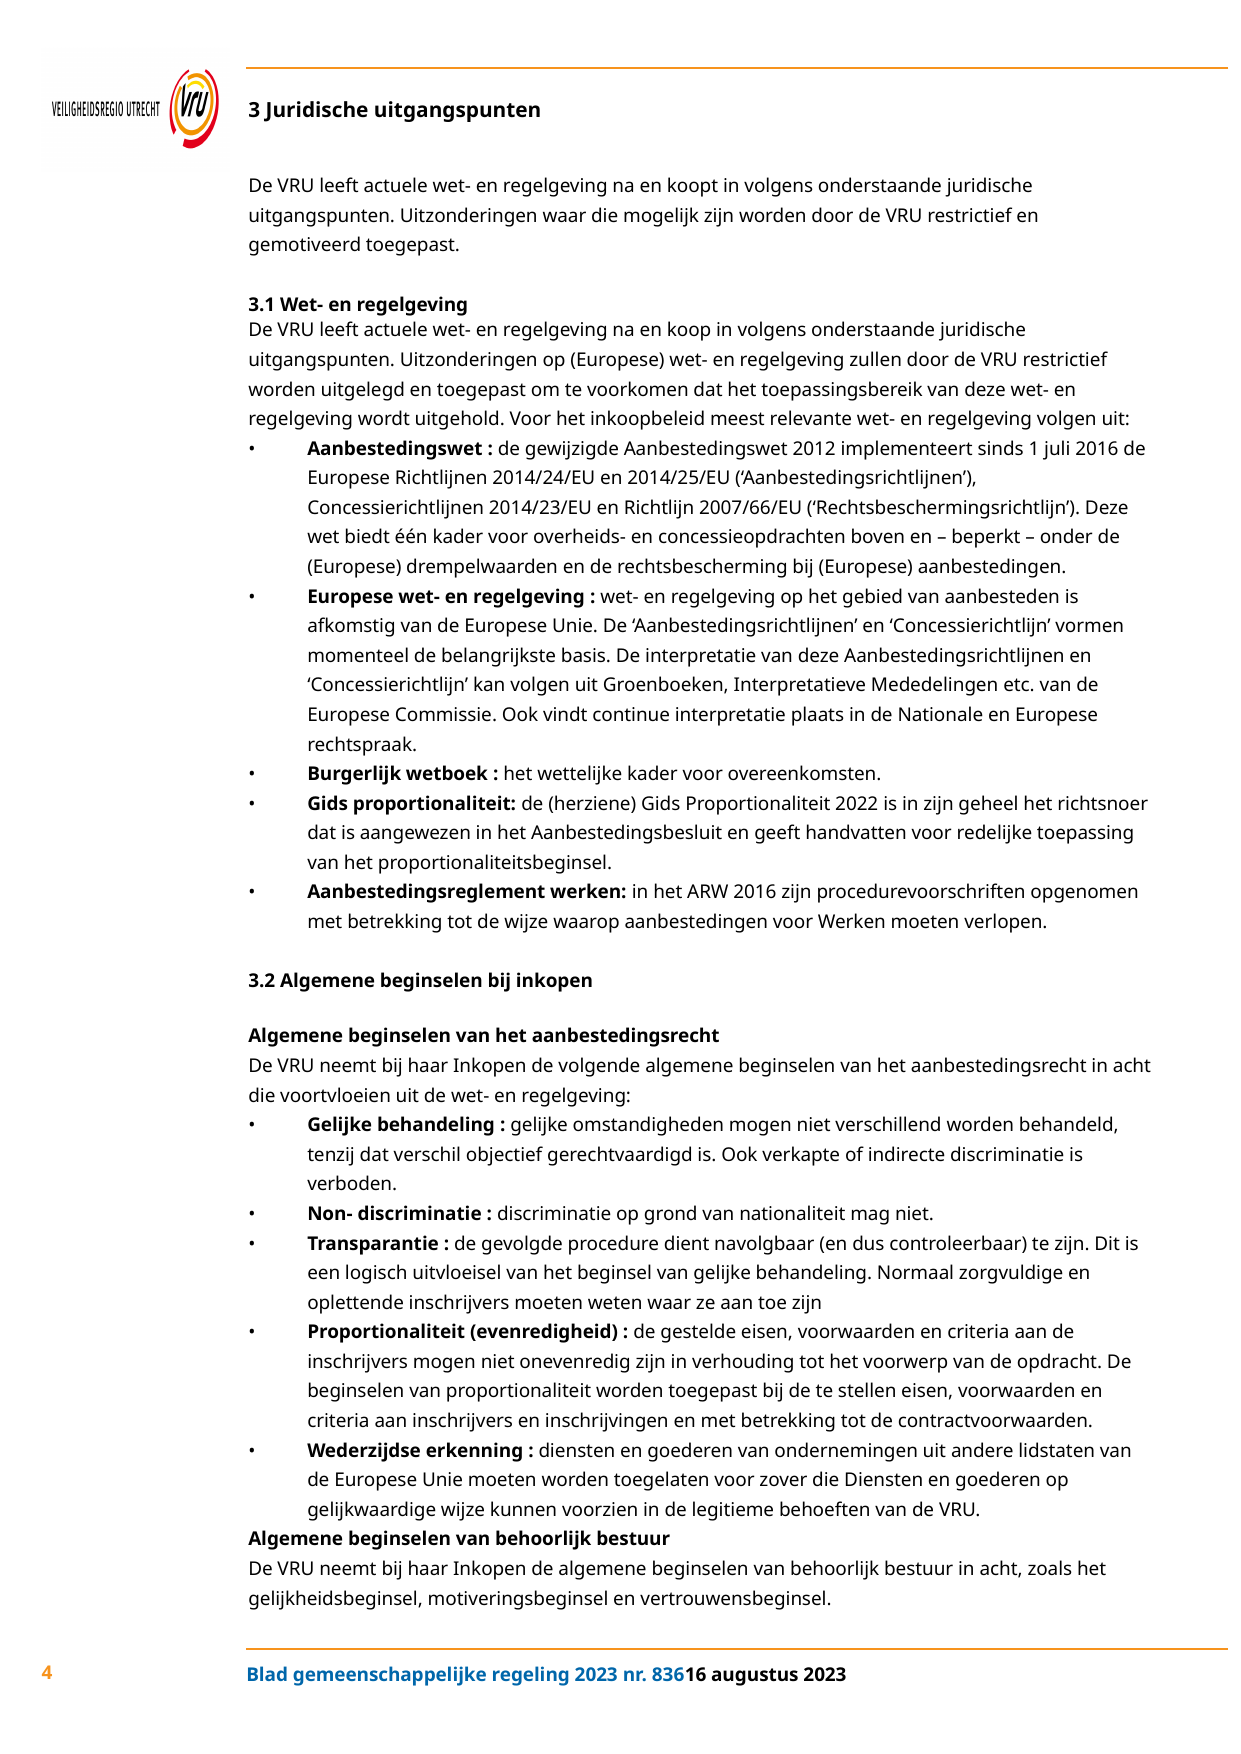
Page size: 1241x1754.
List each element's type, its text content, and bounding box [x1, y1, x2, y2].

list Non- discriminatie : discriminatie op grond van nationaliteit mag niet. [248, 1200, 1152, 1226]
list Europese wet- en regelgeving : wet- en regelgeving op het gebied van aanbesteden is afkomstig van de Europese Unie. De ‘Aanbestedingsrichtlijnen’ en ‘Concessierichtlijn’ vormen momenteel de belangrijkste basis. De interpretatie van deze Aanbestedingsrichtlijnen en ‘Concessierichtlijn’ kan volgen uit Groenboeken, Interpretatieve Mededelingen etc. van de Europese Commissie. Ook vindt continue interpretatie plaats in de Nationale en Europese rechtspraak. [248, 583, 1152, 756]
picture [41, 47, 231, 172]
list Wederzijdse erkenning : diensten en goederen van ondernemingen uit andere lidstaten van de Europese Unie moeten worden toegelaten voor zover die Diensten en goederen op gelijkwaardige wijze kunnen voorzien in de legitieme behoeften van de VRU. [248, 1437, 1152, 1522]
text De VRU neemt bij haar Inkopen de algemene beginselen van behoorlijk bestuur in acht, zoals het gelijkheidsbeginsel, motiveringsbeginsel en vertrouwensbeginsel. [248, 1555, 1152, 1611]
text Algemene beginselen van het aanbestedingsrecht [248, 1023, 1152, 1048]
list Burgerlijk wetboek : het wettelijke kader voor overeenkomsten. [248, 760, 1152, 786]
list Gids proportionaliteit: de (herziene) Gids Proportionaliteit 2022 is in zijn geheel het richtsnoer dat is aangewezen in het Aanbestedingsbesluit en geeft handvatten voor redelijke toepassing van het proportionaliteitsbeginsel. [248, 790, 1152, 875]
text 3.2 Algemene beginselen bij inkopen [248, 967, 1152, 993]
text De VRU leeft actuele wet- en regelgeving na en koop in volgens onderstaande juridische uitgangspunten. Uitzonderingen op (Europese) wet- en regelgeving zullen door de VRU restrictief worden uitgelegd en toegepast om te voorkomen dat het toepassingsbereik van deze wet- en regelgeving wordt uitgehold. Voor het inkoopbeleid meest relevante wet- en regelgeving volgen uit: [248, 317, 1152, 431]
text 3 Juridische uitgangspunten [248, 95, 1152, 123]
list Aanbestedingsreglement werken: in het ARW 2016 zijn procedurevoorschriften opgenomen met betrekking tot de wijze waarop aanbestedingen voor Werken moeten verlopen. [248, 879, 1152, 934]
list Aanbestedingswet : de gewijzigde Aanbestedingswet 2012 implementeert sinds 1 juli 2016 de Europese Richtlijnen 2014/24/EU en 2014/25/EU (‘Aanbestedingsrichtlijnen’), Concessierichtlijnen 2014/23/EU en Richtlijn 2007/66/EU (‘Rechtsbeschermingsrichtlijn’). Deze wet biedt één kader voor overheids- en concessieopdrachten boven en – beperkt – onder de (Europese) drempelwaarden en de rechtsbescherming bij (Europese) aanbestedingen. [248, 435, 1152, 579]
text De VRU neemt bij haar Inkopen de volgende algemene beginselen van het aanbestedingsrecht in acht die voortvloeien uit de wet- en regelgeving: [248, 1052, 1152, 1108]
list Gelijke behandeling : gelijke omstandigheden mogen niet verschillend worden behandeld, tenzij dat verschil objectief gerechtvaardigd is. Ook verkapte of indirecte discriminatie is verboden. [248, 1111, 1152, 1196]
text Algemene beginselen van behoorlijk bestuur [248, 1526, 1152, 1551]
text 3.1 Wet- en regelgeving [248, 291, 1152, 317]
text De VRU leeft actuele wet- en regelgeving na en koopt in volgens onderstaande juridische uitgangspunten. Uitzonderingen waar die mogelijk zijn worden door de VRU restrictief en gemotiveerd toegepast. [248, 172, 1152, 257]
list Proportionaliteit (evenredigheid) : de gestelde eisen, voorwaarden en criteria aan de inschrijvers mogen niet onevenredig zijn in verhouding tot het voorwerp van de opdracht. De beginselen van proportionaliteit worden toegepast bij de te stellen eisen, voorwaarden en criteria aan inschrijvers en inschrijvingen en met betrekking tot de contractvoorwaarden. [248, 1318, 1152, 1433]
list Transparantie : de gevolgde procedure dient navolgbaar (en dus controleerbaar) te zijn. Dit is een logisch uitvloeisel van het beginsel van gelijke behandeling. Normaal zorgvuldige en oplettende inschrijvers moeten weten waar ze aan toe zijn [248, 1230, 1152, 1315]
